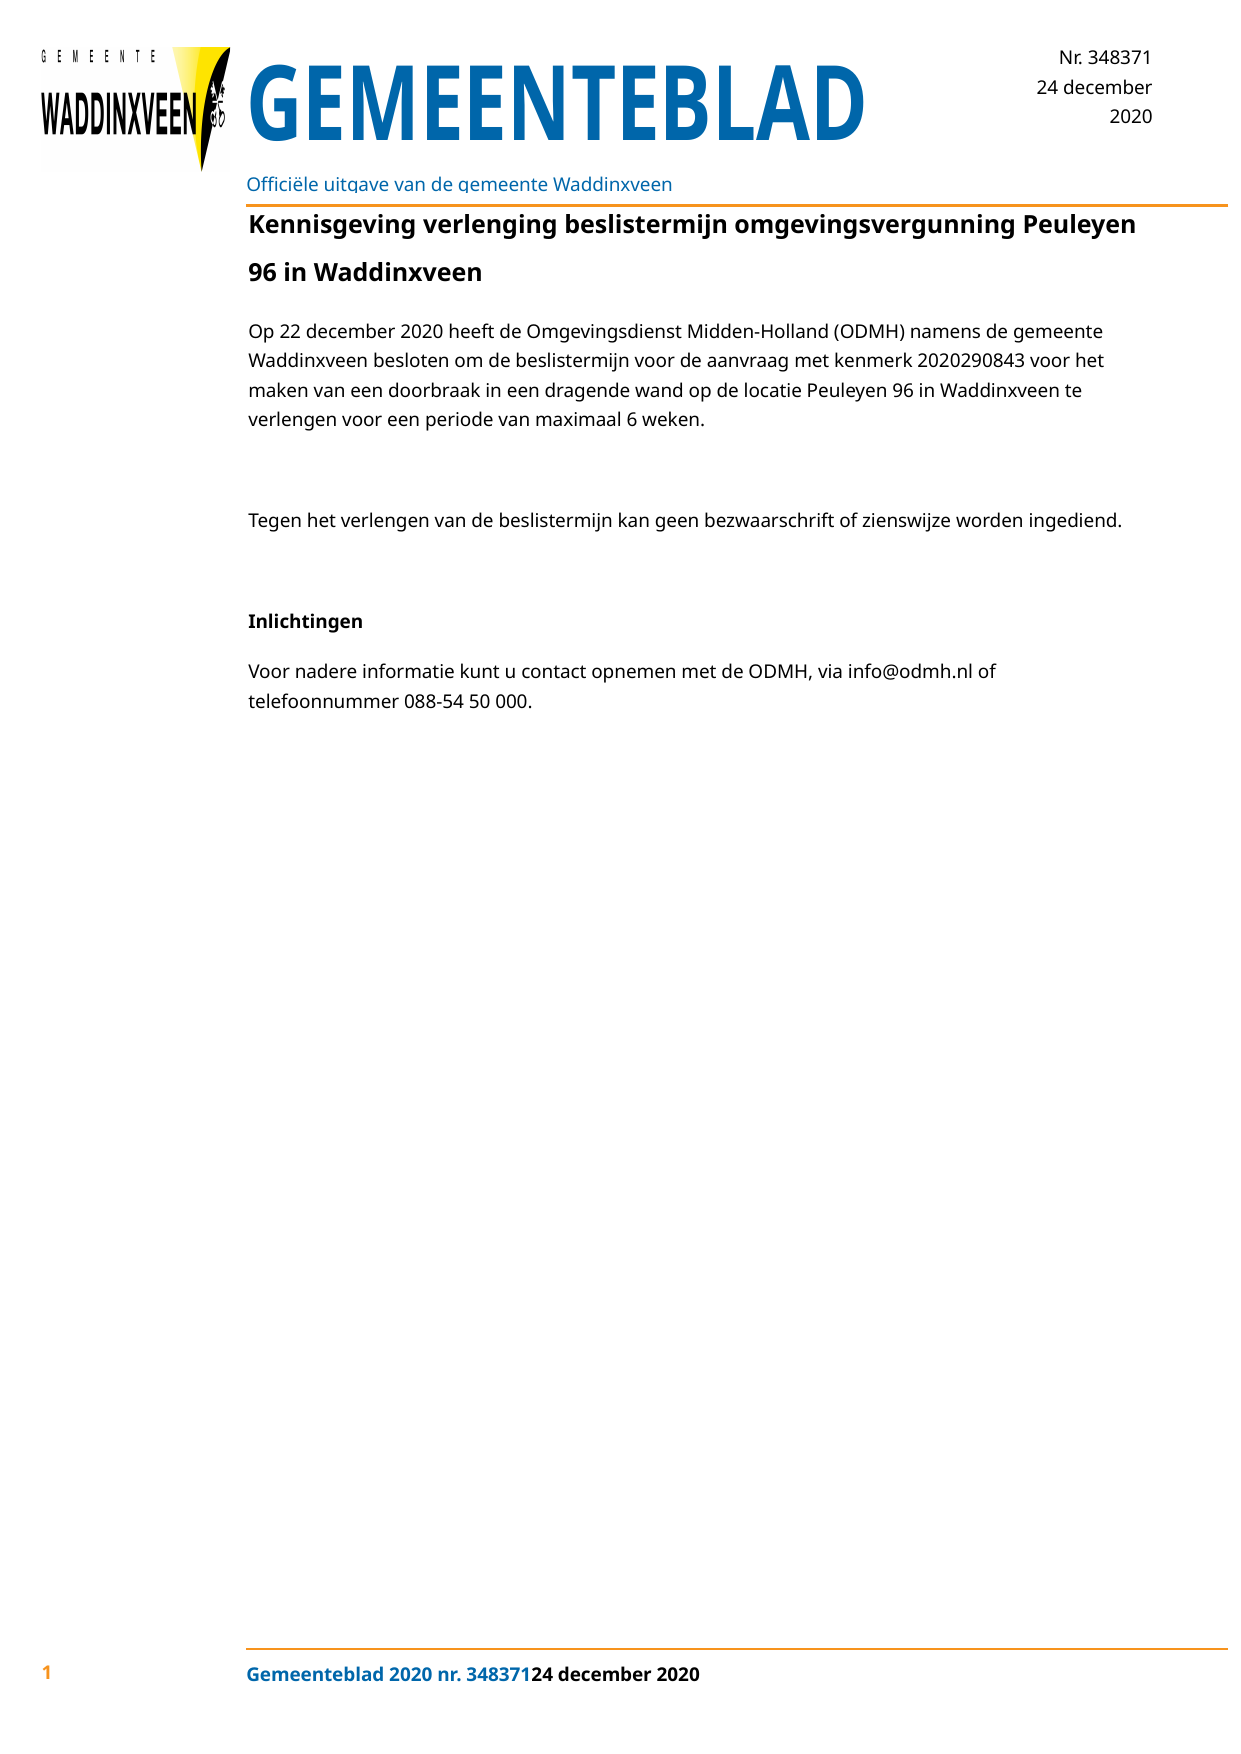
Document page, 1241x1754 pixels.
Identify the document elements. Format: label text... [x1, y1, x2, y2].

text Voor nadere informatie kunt u contact opnemen met de ODMH, via info@odmh.nl of telefoonnummer 088-54 50 000. [248, 659, 1152, 714]
text Kennisgeving verlenging beslistermijn omgevingsvergunning Peuleyen 96 in Waddinxveen [248, 207, 1152, 288]
text Inlichtingen [248, 608, 1152, 634]
picture [41, 47, 231, 172]
text Tegen het verlengen van de beslistermijn kan geen bezwaarschrift of zienswijze worden ingediend. [248, 507, 1152, 533]
text Op 22 december 2020 heeft de Omgevingsdienst Midden-Holland (ODMH) namens de gemeente Waddinxveen besloten om de beslistermijn voor de aanvraag met kenmerk 2020290843 voor het maken van een doorbraak in een dragende wand op de locatie Peuleyen 96 in Waddinxveen te verlengen voor een periode van maximaal 6 weken. [248, 318, 1152, 432]
